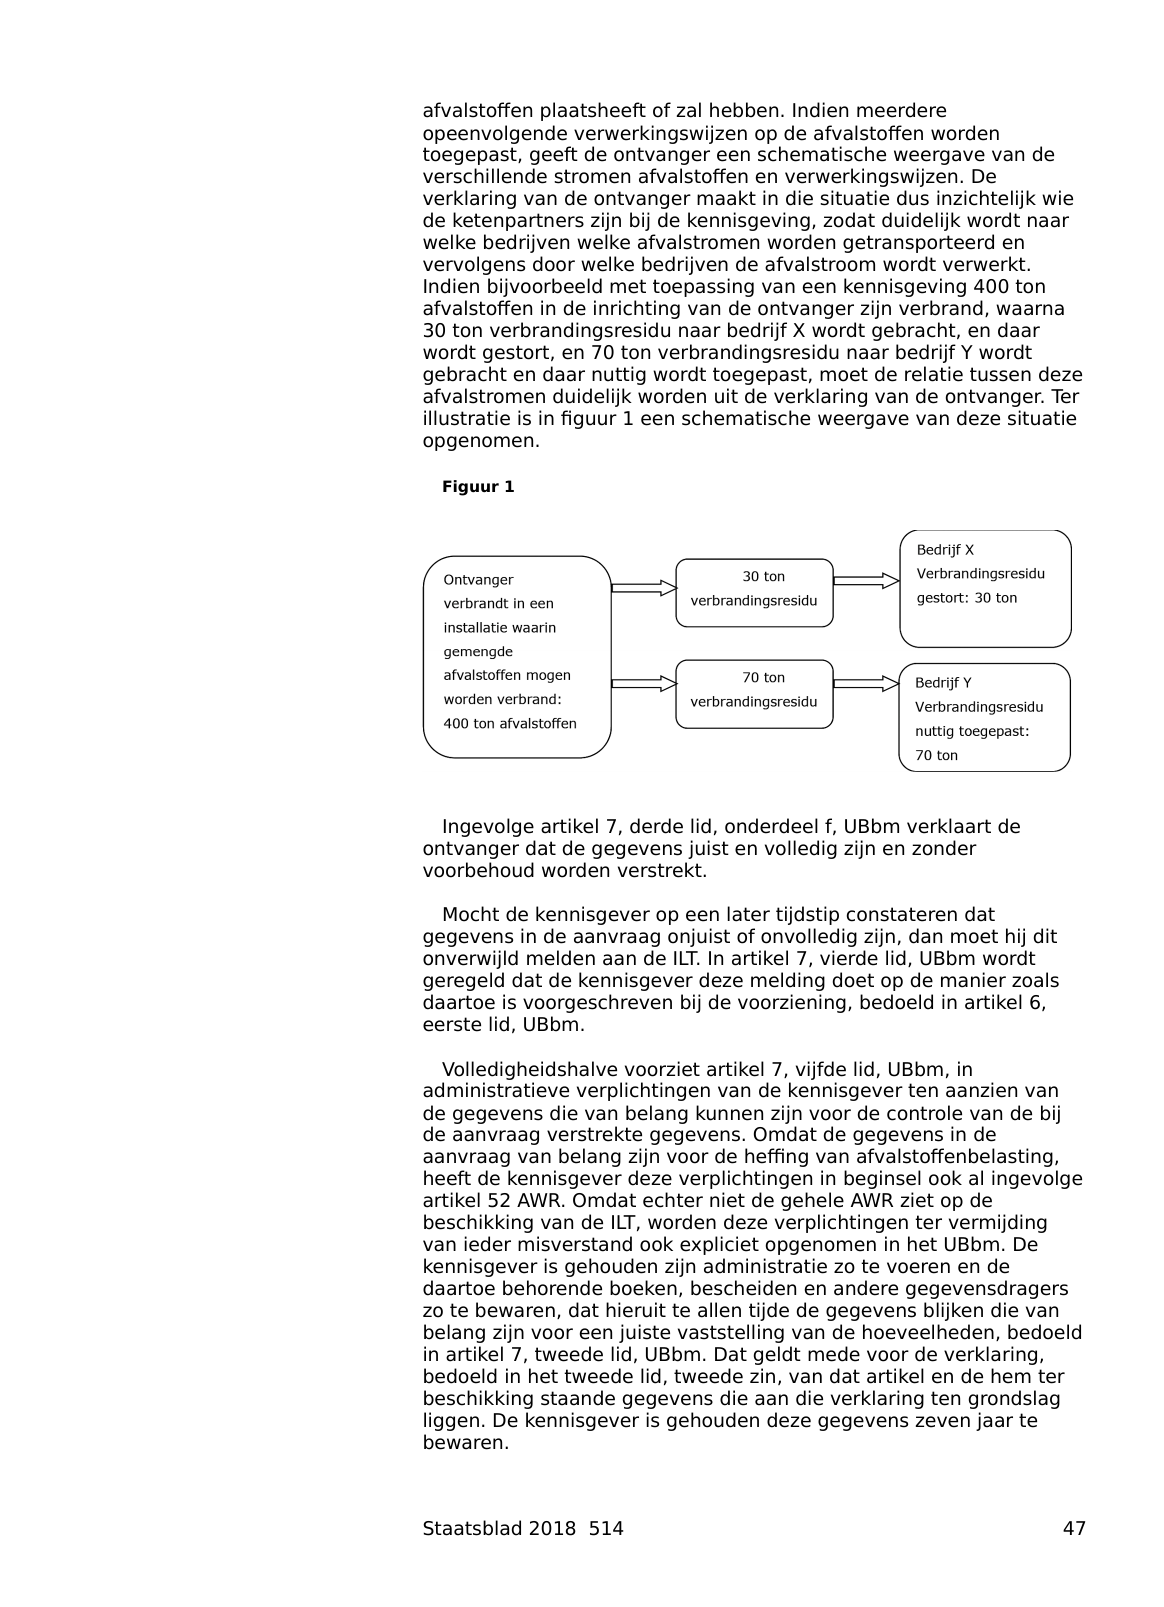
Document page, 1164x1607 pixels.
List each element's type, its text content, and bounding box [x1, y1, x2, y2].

text afvalstoffen plaatsheeft of zal hebben. Indien meerdere opeenvolgende verwerkingswijzen op de afvalstoffen worden toegepast, geeft de ontvanger een schematische weergave van de verschillende stromen afvalstoffen en verwerkingswijzen. De verklaring van de ontvanger maakt in die situatie dus inzichtelijk wie de ketenpartners zijn bij de kennisgeving, zodat duidelijk wordt naar welke bedrijven welke afvalstromen worden getransporteerd en vervolgens door welke bedrijven de afvalstroom wordt verwerkt. Indien bijvoorbeeld met toepassing van een kennisgeving 400 ton afvalstoffen in de inrichting van de ontvanger zijn verbrand, waarna 30 ton verbrandingsresidu naar bedrijf X wordt gebracht, en daar wordt gestort, en 70 ton verbrandingsresidu naar bedrijf Y wordt gebracht en daar nuttig wordt toegepast, moet de relatie tussen deze afvalstromen duidelijk worden uit de verklaring van de ontvanger. Ter illustratie is in figuur 1 een schematische weergave van deze situatie opgenomen. [422, 100, 1087, 452]
text Volledigheidshalve voorziet artikel 7, vijfde lid, UBbm, in administratieve verplichtingen van de kennisgever ten aanzien van de gegevens die van belang kunnen zijn voor de controle van de bij de aanvraag verstrekte gegevens. Omdat de gegevens in de aanvraag van belang zijn voor de heffing van afvalstoffenbelasting, heeft de kennisgever deze verplichtingen in beginsel ook al ingevolge artikel 52 AWR. Omdat echter niet de gehele AWR ziet op de beschikking van de ILT, worden deze verplichtingen ter vermijding van ieder misverstand ook expliciet opgenomen in het UBbm. De kennisgever is gehouden zijn administratie zo te voeren en de daartoe behorende boeken, bescheiden en andere gegevensdragers zo te bewaren, dat hieruit te allen tijde de gegevens blijken die van belang zijn voor een juiste vaststelling van de hoeveelheden, bedoeld in artikel 7, tweede lid, UBbm. Dat geldt mede voor de verklaring, bedoeld in het tweede lid, tweede zin, van dat artikel en de hem ter beschikking staande gegevens die aan die verklaring ten grondslag liggen. De kennisgever is gehouden deze gegevens zeven jaar te bewaren. [422, 1058, 1087, 1454]
picture [422, 530, 1072, 772]
text Figuur 1 [422, 478, 1072, 496]
text Mocht de kennisgever op een later tijdstip constateren dat gegevens in de aanvraag onjuist of onvolledig zijn, dan moet hij dit onverwijld melden aan de ILT. In artikel 7, vierde lid, UBbm wordt geregeld dat de kennisgever deze melding doet op de manier zoals daartoe is voorgeschreven bij de voorziening, bedoeld in artikel 6, eerste lid, UBbm. [422, 904, 1087, 1036]
text Ingevolge artikel 7, derde lid, onderdeel f, UBbm verklaart de ontvanger dat de gegevens juist en volledig zijn en zonder voorbehoud worden verstrekt. [422, 816, 1087, 882]
